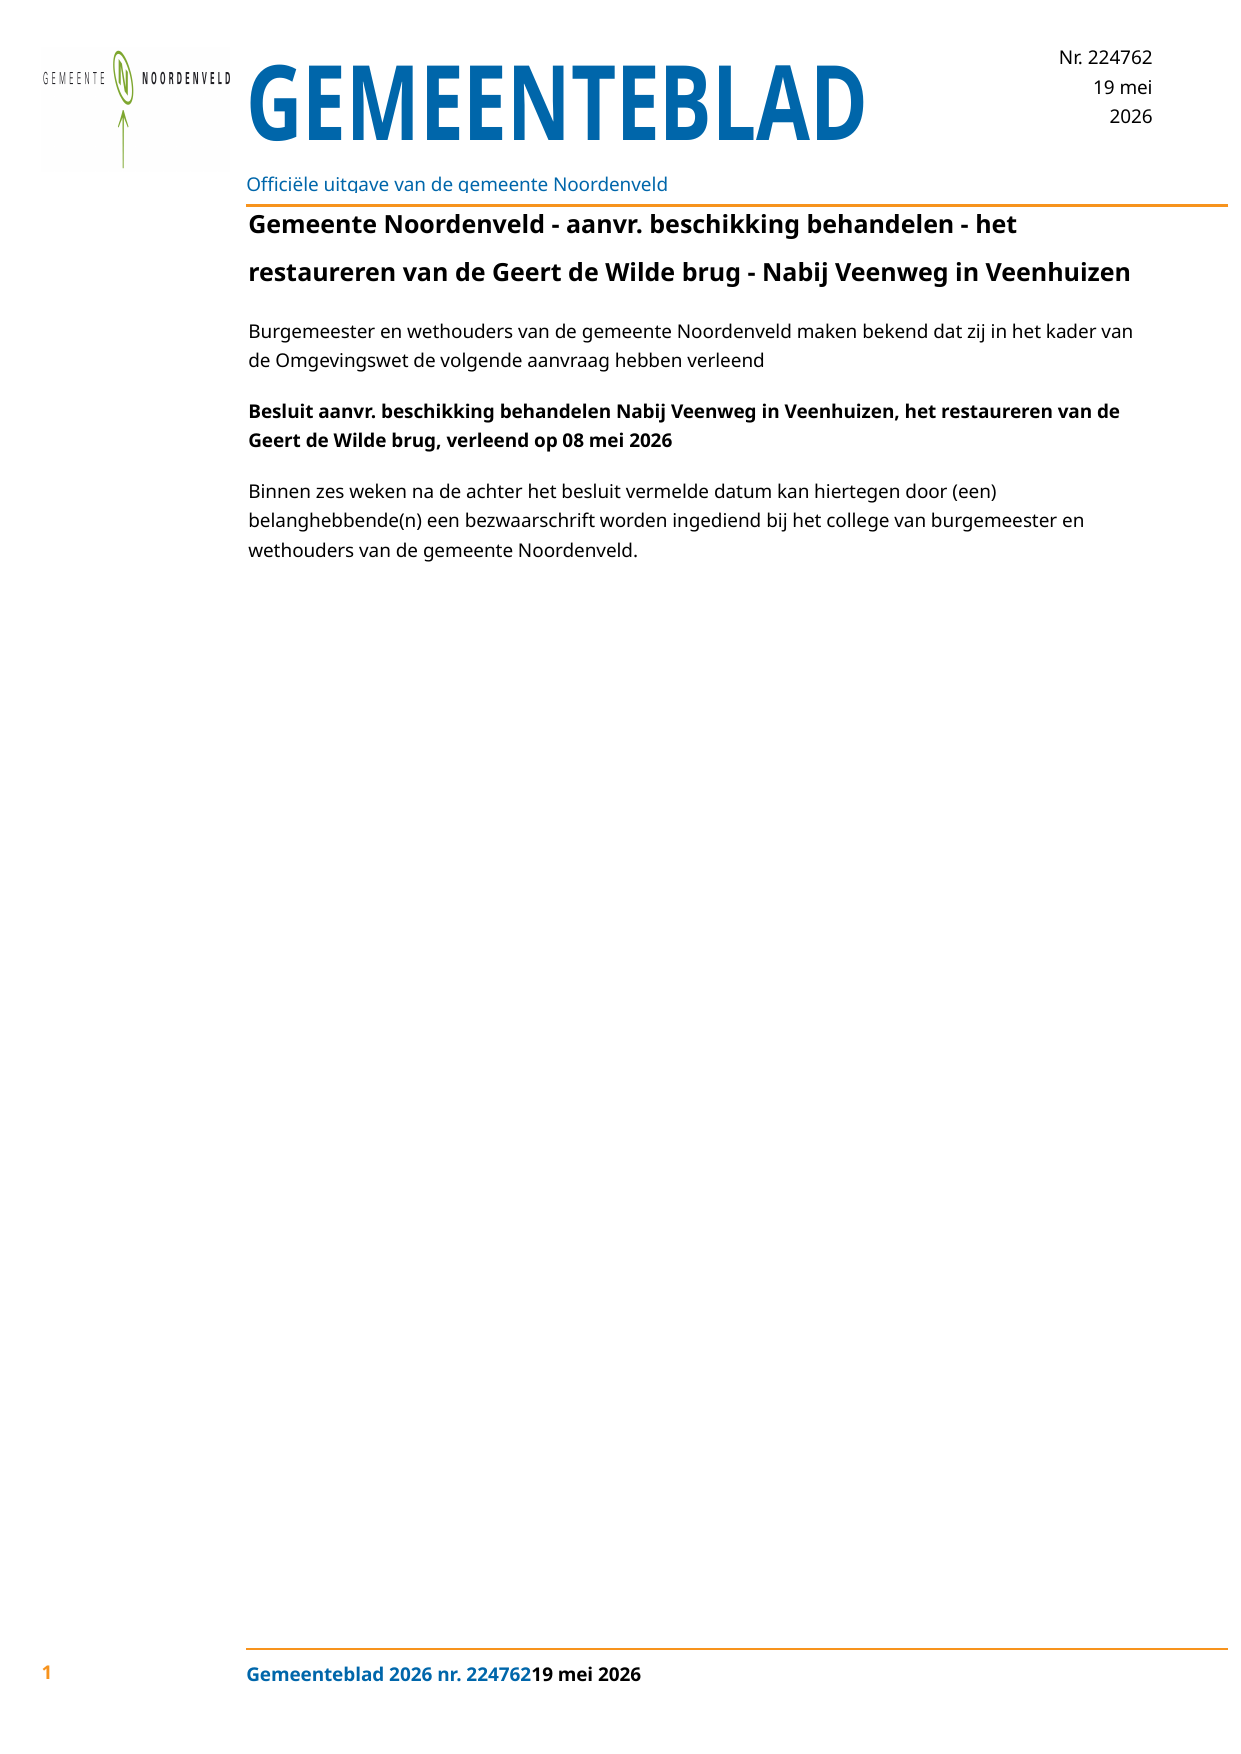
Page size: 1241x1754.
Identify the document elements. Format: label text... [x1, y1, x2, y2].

picture [41, 47, 231, 172]
text Binnen zes weken na de achter het besluit vermelde datum kan hiertegen door (een) belanghebbende(n) een bezwaarschrift worden ingediend bij het college van burgemeester en wethouders van de gemeente Noordenveld. [248, 478, 1152, 563]
text Burgemeester en wethouders van de gemeente Noordenveld maken bekend dat zij in het kader van de Omgevingswet de volgende aanvraag hebben verleend [248, 318, 1152, 373]
text Gemeente Noordenveld - aanvr. beschikking behandelen - het restaureren van de Geert de Wilde brug - Nabij Veenweg in Veenhuizen [248, 207, 1152, 288]
text Besluit aanvr. beschikking behandelen Nabij Veenweg in Veenhuizen, het restaureren van de Geert de Wilde brug, verleend op 08 mei 2026 [248, 398, 1152, 453]
